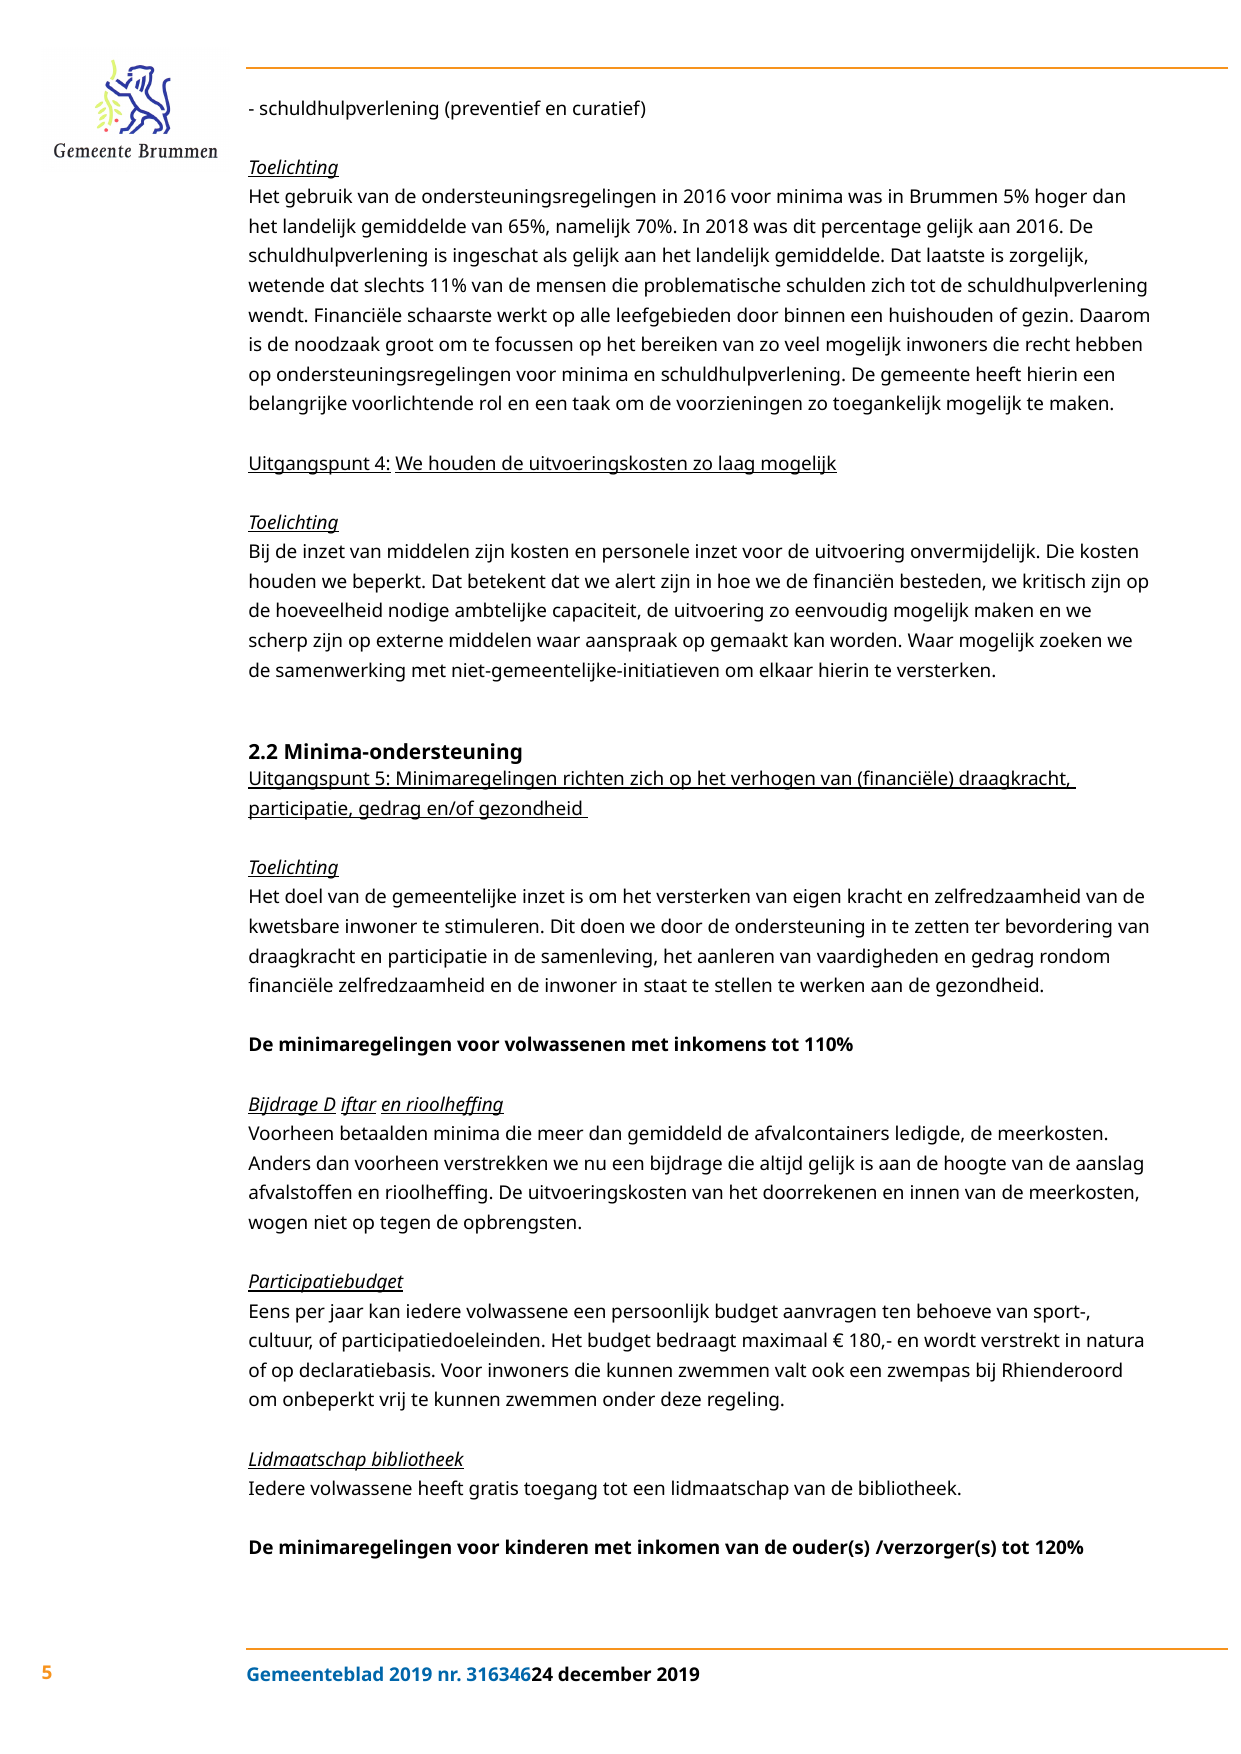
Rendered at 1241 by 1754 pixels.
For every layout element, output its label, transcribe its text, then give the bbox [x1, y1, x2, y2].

text 2.2 Minima-ondersteuning [248, 737, 1152, 765]
text Bijdrage D iftar en rioolheffing [248, 1091, 1152, 1116]
text - schuldhulpverlening (preventief en curatief) [248, 95, 1152, 121]
text Het gebruik van de ondersteuningsregelingen in 2016 voor minima was in Brummen 5% hoger dan het landelijk gemiddelde van 65%, namelijk 70%. In 2018 was dit percentage gelijk aan 2016. De schuldhulpverlening is ingeschat als gelijk aan het landelijk gemiddelde. Dat laatste is zorgelijk, wetende dat slechts 11% van de mensen die problematische schulden zich tot de schuldhulpverlening wendt. Financiële schaarste werkt op alle leefgebieden door binnen een huishouden of gezin. Daarom is de noodzaak groot om te focussen op het bereiken van zo veel mogelijk inwoners die recht hebben op ondersteuningsregelingen voor minima en schuldhulpverlening. De gemeente heeft hierin een belangrijke voorlichtende rol en een taak om de voorzieningen zo toegankelijk mogelijk te maken. [248, 183, 1152, 416]
text Uitgangspunt 4: We houden de uitvoeringskosten zo laag mogelijk [248, 450, 1152, 476]
text Toelichting [248, 509, 1152, 535]
text Eens per jaar kan iedere volwassene een persoonlijk budget aanvragen ten behoeve van sport-, cultuur, of participatiedoeleinden. Het budget bedraagt maximaal € 180,- en wordt verstrekt in natura of op declaratiebasis. Voor inwoners die kunnen zwemmen valt ook een zwempas bij Rhienderoord om onbeperkt vrij te kunnen zwemmen onder deze regeling. [248, 1298, 1152, 1412]
text Bij de inzet van middelen zijn kosten en personele inzet voor de uitvoering onvermijdelijk. Die kosten houden we beperkt. Dat betekent dat we alert zijn in hoe we de financiën besteden, we kritisch zijn op de hoeveelheid nodige ambtelijke capaciteit, de uitvoering zo eenvoudig mogelijk maken en we scherp zijn op externe middelen waar aanspraak op gemaakt kan worden. Waar mogelijk zoeken we de samenwerking met niet-gemeentelijke-initiatieven om elkaar hierin te versterken. [248, 538, 1152, 683]
text Voorheen betaalden minima die meer dan gemiddeld de afvalcontainers ledigde, de meerkosten. Anders dan voorheen verstrekken we nu een bijdrage die altijd gelijk is aan de hoogte van de aanslag afvalstoffen en rioolheffing. De uitvoeringskosten van het doorrekenen en innen van de meerkosten, wogen niet op tegen de opbrengsten. [248, 1120, 1152, 1235]
picture [41, 47, 231, 172]
text Het doel van de gemeentelijke inzet is om het versterken van eigen kracht en zelfredzaamheid van de kwetsbare inwoner te stimuleren. Dit doen we door de ondersteuning in te zetten ter bevordering van draagkracht en participatie in de samenleving, het aanleren van vaardigheden en gedrag rondom financiële zelfredzaamheid en de inwoner in staat te stellen te werken aan de gezondheid. [248, 884, 1152, 998]
text De minimaregelingen voor volwassenen met inkomens tot 110% [248, 1032, 1152, 1057]
text Toelichting [248, 854, 1152, 880]
text Uitgangspunt 5: Minimaregelingen richten zich op het verhogen van (financiële) draagkracht, participatie, gedrag en/of gezondheid [248, 765, 1152, 821]
text De minimaregelingen voor kinderen met inkomen van de ouder(s) /verzorger(s) tot 120% [248, 1534, 1152, 1560]
text Iedere volwassene heeft gratis toegang tot een lidmaatschap van de bibliotheek. [248, 1475, 1152, 1501]
text Participatiebudget [248, 1268, 1152, 1294]
text Lidmaatschap bibliotheek [248, 1446, 1152, 1471]
text Toelichting [248, 154, 1152, 180]
